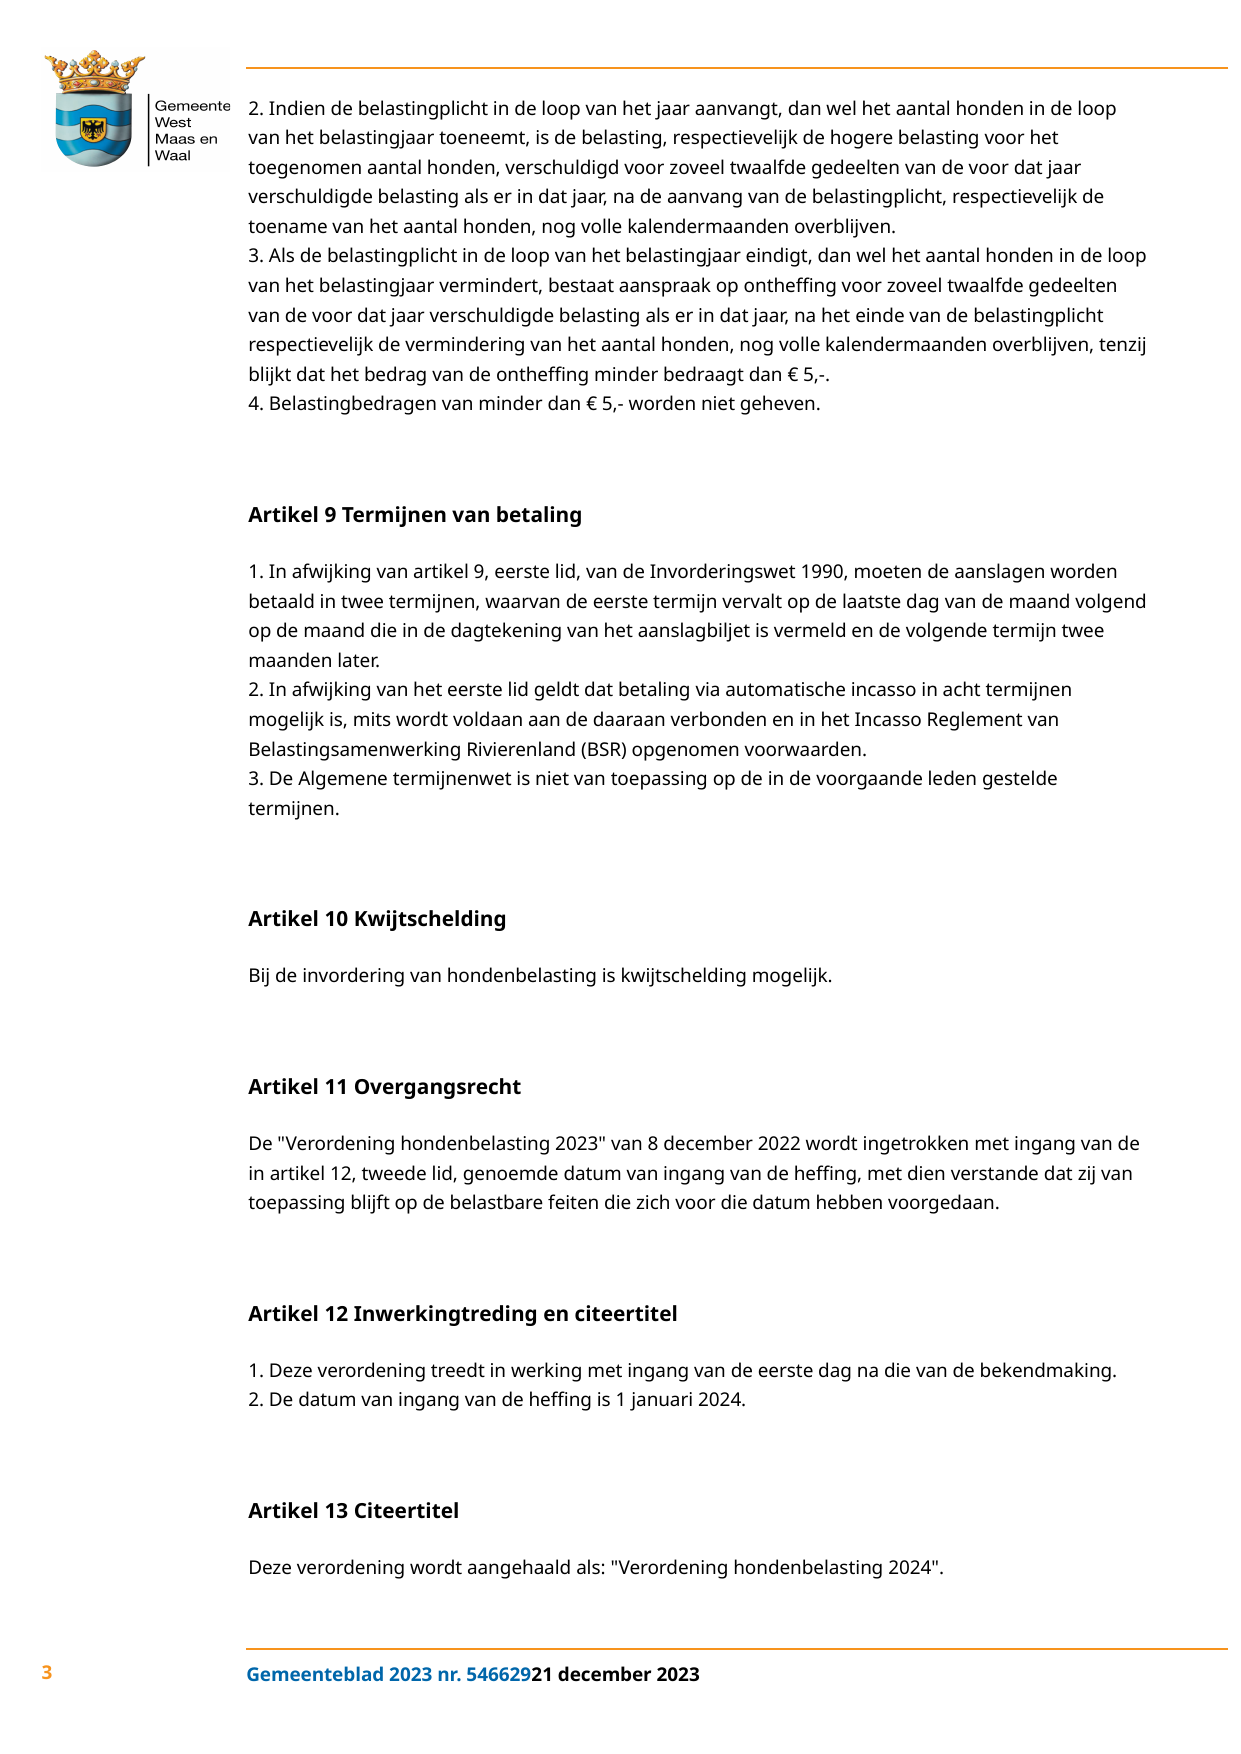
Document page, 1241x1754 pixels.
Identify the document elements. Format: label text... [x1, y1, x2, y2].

text 1. In afwijking van artikel 9, eerste lid, van de Invorderingswet 1990, moeten de aanslagen worden betaald in twee termijnen, waarvan de eerste termijn vervalt op de laatste dag van de maand volgend op de maand die in de dagtekening van het aanslagbiljet is vermeld en de volgende termijn twee maanden later. [248, 558, 1152, 673]
text 3. De Algemene termijnenwet is niet van toepassing op de in de voorgaande leden gestelde termijnen. [248, 765, 1152, 821]
text Artikel 11 Overgangsrecht [248, 1072, 1152, 1101]
text 1. Deze verordening treedt in werking met ingang van de eerste dag na die van de bekendmaking. [248, 1357, 1152, 1383]
text 2. In afwijking van het eerste lid geldt dat betaling via automatische incasso in acht termijnen mogelijk is, mits wordt voldaan aan de daaraan verbonden en in het Incasso Reglement van Belastingsamenwerking Rivierenland (BSR) opgenomen voorwaarden. [248, 677, 1152, 761]
text Deze verordening wordt aangehaald als: "Verordening hondenbelasting 2024". [248, 1554, 1152, 1580]
text 2. Indien de belastingplicht in de loop van het jaar aanvangt, dan wel het aantal honden in de loop van het belastingjaar toeneemt, is de belasting, respectievelijk de hogere belasting voor het toegenomen aantal honden, verschuldigd voor zoveel twaalfde gedeelten van de voor dat jaar verschuldigde belasting als er in dat jaar, na de aanvang van de belastingplicht, respectievelijk de toename van het aantal honden, nog volle kalendermaanden overblijven. [248, 95, 1152, 239]
text 2. De datum van ingang van de heffing is 1 januari 2024. [248, 1386, 1152, 1412]
text Artikel 12 Inwerkingtreding en citeertitel [248, 1299, 1152, 1327]
text Artikel 9 Termijnen van betaling [248, 500, 1152, 529]
text 4. Belastingbedragen van minder dan € 5,- worden niet geheven. [248, 391, 1152, 416]
text Artikel 10 Kwijtschelding [248, 904, 1152, 933]
text 3. Als de belastingplicht in de loop van het belastingjaar eindigt, dan wel het aantal honden in de loop van het belastingjaar vermindert, bestaat aanspraak op ontheffing voor zoveel twaalfde gedeelten van de voor dat jaar verschuldigde belasting als er in dat jaar, na het einde van de belastingplicht respectievelijk de vermindering van het aantal honden, nog volle kalendermaanden overblijven, tenzij blijkt dat het bedrag van de ontheffing minder bedraagt dan € 5,-. [248, 243, 1152, 387]
picture [41, 47, 231, 172]
text Artikel 13 Citeertitel [248, 1496, 1152, 1524]
text De "Verordening hondenbelasting 2023" van 8 december 2022 wordt ingetrokken met ingang van de in artikel 12, tweede lid, genoemde datum van ingang van de heffing, met dien verstande dat zij van toepassing blijft op de belastbare feiten die zich voor die datum hebben voorgedaan. [248, 1130, 1152, 1215]
text Bij de invordering van hondenbelasting is kwijtschelding mogelijk. [248, 962, 1152, 988]
